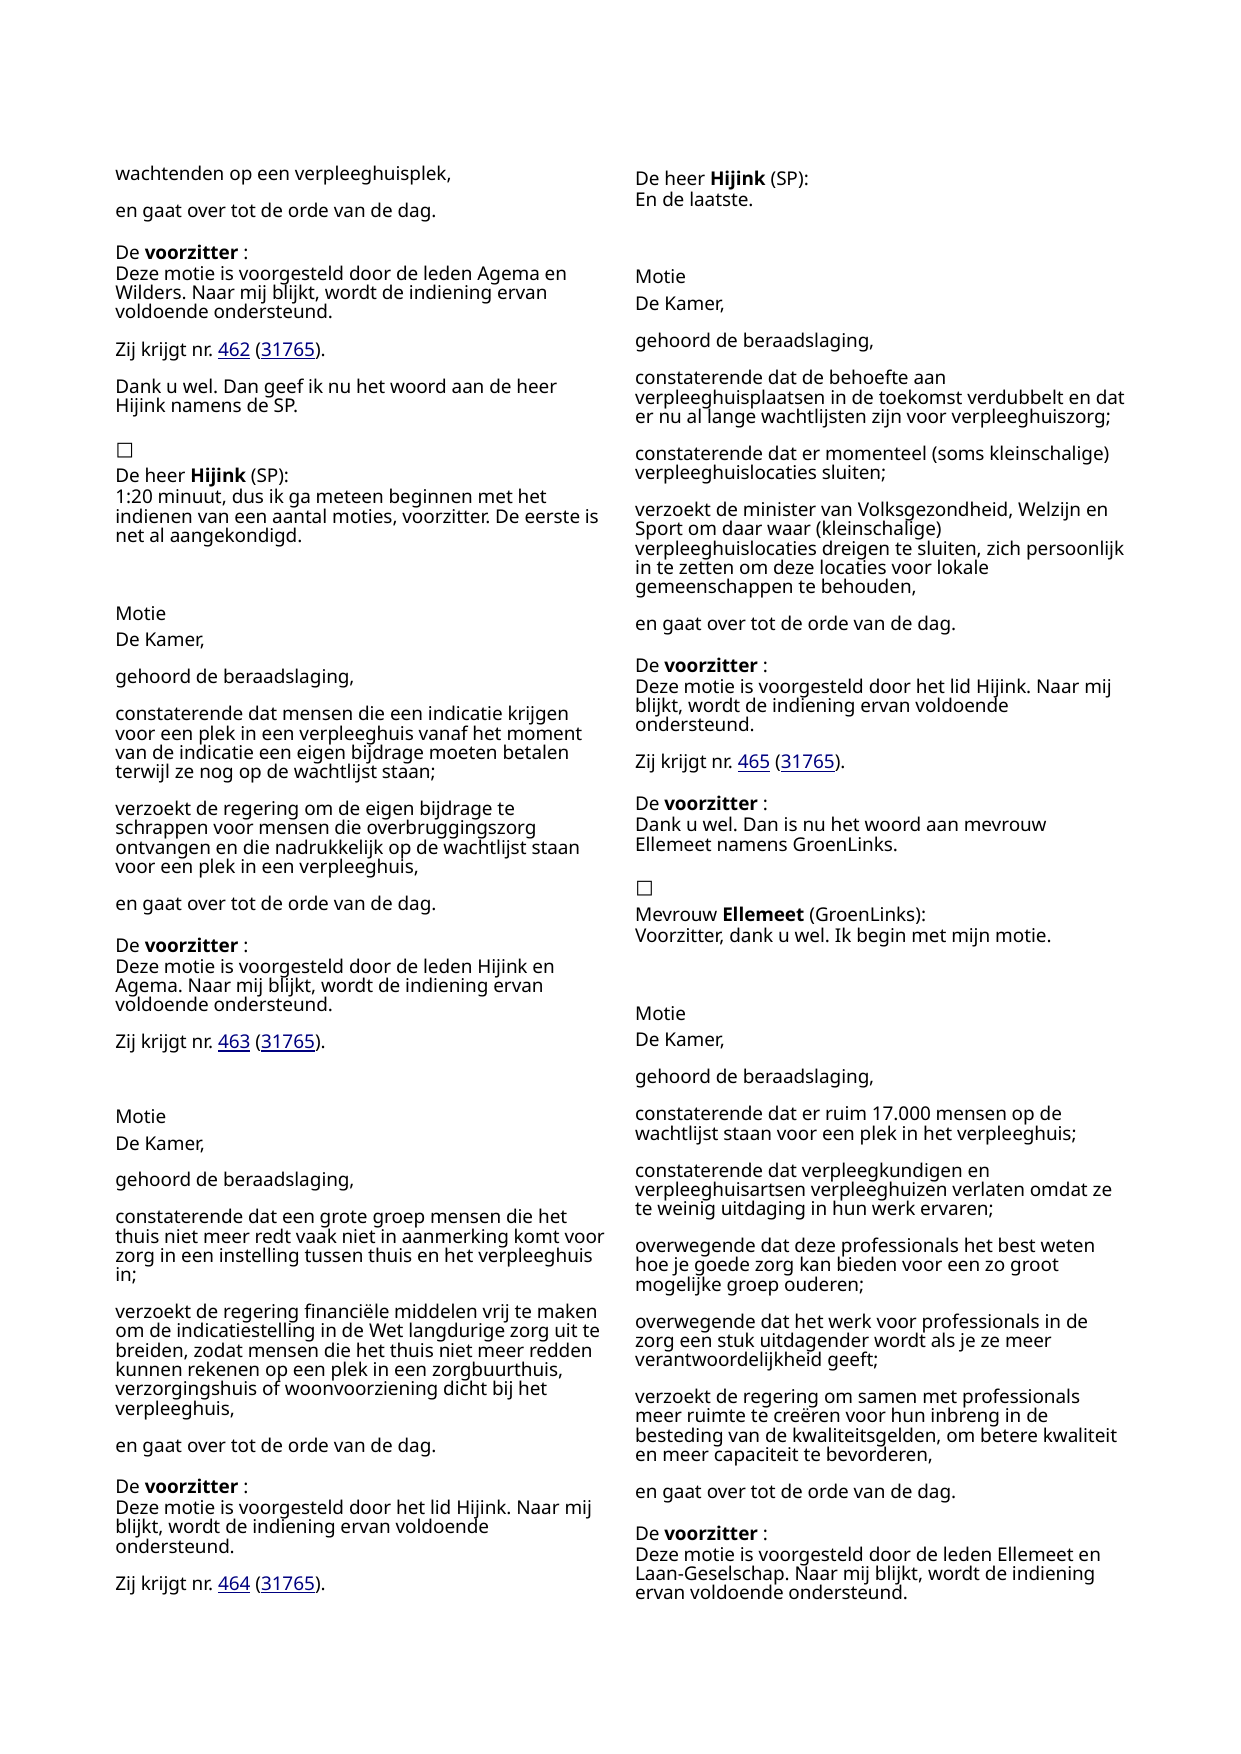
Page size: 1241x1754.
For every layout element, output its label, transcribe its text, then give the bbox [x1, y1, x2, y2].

text De Kamer, [635, 1031, 1125, 1051]
text Dank u wel. Dan geef ik nu het woord aan de heer Hijink namens de SP. [115, 378, 605, 416]
text De voorzitter : [635, 652, 1125, 678]
text verzoekt de regering financiële middelen vrij te maken om de indicatiestelling in de Wet langdurige zorg uit te breiden, zodat mensen die het thuis niet meer redden kunnen rekenen op een plek in een zorgbuurthuis, verzorgingshuis of woonvoorziening dicht bij het verpleeghuis, [115, 1303, 605, 1419]
text De voorzitter : [115, 1473, 605, 1499]
text en gaat over tot de orde van de dag. [635, 615, 1125, 634]
text Deze motie is voorgesteld door de leden Hijink en Agema. Naar mij blijkt, wordt de indiening ervan voldoende ondersteund. [115, 958, 605, 1015]
text De Kamer, [115, 631, 605, 651]
text Voorzitter, dank u wel. Ik begin met mijn motie. [635, 927, 1125, 946]
text Zij krijgt nr. 462 (31765). [115, 341, 605, 360]
text Zij krijgt nr. 465 (31765). [635, 753, 1125, 773]
text Deze motie is voorgesteld door het lid Hijink. Naar mij blijkt, wordt de indiening ervan voldoende ondersteund. [115, 1499, 605, 1557]
text Dank u wel. Dan is nu het woord aan mevrouw Ellemeet namens GroenLinks. [635, 816, 1125, 855]
text constaterende dat er momenteel (soms kleinschalige) verpleeghuislocaties sluiten; [635, 445, 1125, 483]
text Motie [115, 1103, 605, 1128]
text en gaat over tot de orde van de dag. [115, 1437, 605, 1456]
text De Kamer, [115, 1134, 605, 1154]
text en gaat over tot de orde van de dag. [115, 895, 605, 914]
text gehoord de beraadslaging, [115, 668, 605, 688]
text Zij krijgt nr. 463 (31765). [115, 1033, 605, 1052]
text verzoekt de regering om de eigen bijdrage te schrappen voor mensen die overbruggingszorg ontvangen en die nadrukkelijk op de wachtlijst staan voor een plek in een verpleeghuis, [115, 800, 605, 877]
text De Kamer, [635, 295, 1125, 315]
text constaterende dat een grote groep mensen die het thuis niet meer redt vaak niet in aanmerking komt voor zorg in een instelling tussen thuis en het verpleeghuis in; [115, 1208, 605, 1286]
text Deze motie is voorgesteld door het lid Hijink. Naar mij blijkt, wordt de indiening ervan voldoende ondersteund. [635, 678, 1125, 736]
text Motie [635, 264, 1125, 289]
text overwegende dat deze professionals het best weten hoe je goede zorg kan bieden voor een zo groot mogelijke groep ouderen; [635, 1237, 1125, 1295]
text verzoekt de minister van Volksgezondheid, Welzijn en Sport om daar waar (kleinschalige) verpleeghuislocaties dreigen te sluiten, zich persoonlijk in te zetten om deze locaties voor lokale gemeenschappen te behouden, [635, 501, 1125, 597]
text Deze motie is voorgesteld door de leden Agema en Wilders. Naar mij blijkt, wordt de indiening ervan voldoende ondersteund. [115, 265, 605, 323]
text De heer Hijink (SP): [635, 165, 1125, 191]
text constaterende dat verpleegkundigen en verpleeghuisartsen verpleeghuizen verlaten omdat ze te weinig uitdaging in hun werk ervaren; [635, 1162, 1125, 1219]
text gehoord de beraadslaging, [635, 1068, 1125, 1088]
text en gaat over tot de orde van de dag. [635, 1483, 1125, 1502]
text en gaat over tot de orde van de dag. [115, 202, 605, 222]
text gehoord de beraadslaging, [115, 1171, 605, 1191]
text Mevrouw Ellemeet (GroenLinks): [635, 901, 1125, 927]
text Motie [115, 600, 605, 625]
text De voorzitter : [115, 239, 605, 265]
text De voorzitter : [115, 932, 605, 958]
text De heer Hijink (SP): [115, 463, 605, 488]
text De voorzitter : [635, 791, 1125, 816]
text ⬜ [635, 876, 1125, 901]
text overwegende dat het werk voor professionals in de zorg een stuk uitdagender wordt als je ze meer verantwoordelijkheid geeft; [635, 1313, 1125, 1371]
text verzoekt de regering om samen met professionals meer ruimte te creëren voor hun inbreng in de besteding van de kwaliteitsgelden, om betere kwaliteit en meer capaciteit te bevorderen, [635, 1388, 1125, 1465]
text constaterende dat mensen die een indicatie krijgen voor een plek in een verpleeghuis vanaf het moment van de indicatie een eigen bijdrage moeten betalen terwijl ze nog op de wachtlijst staan; [115, 705, 605, 782]
text ⬜ [115, 437, 605, 463]
text De voorzitter : [635, 1520, 1125, 1546]
text Motie [635, 1000, 1125, 1026]
text Deze motie is voorgesteld door de leden Ellemeet en Laan-Geselschap. Naar mij blijkt, wordt de indiening ervan voldoende ondersteund. [635, 1546, 1125, 1603]
text constaterende dat er ruim 17.000 mensen op de wachtlijst staan voor een plek in het verpleeghuis; [635, 1105, 1125, 1144]
text constaterende dat de behoefte aan verpleeghuisplaatsen in de toekomst verdubbelt en dat er nu al lange wachtlijsten zijn voor verpleeghuiszorg; [635, 369, 1125, 427]
text wachtenden op een verpleeghuisplek, [115, 165, 605, 184]
text 1:20 minuut, dus ik ga meteen beginnen met het indienen van een aantal moties, voorzitter. De eerste is net al aangekondigd. [115, 488, 605, 546]
text Zij krijgt nr. 464 (31765). [115, 1575, 605, 1594]
text En de laatste. [635, 191, 1125, 210]
text gehoord de beraadslaging, [635, 332, 1125, 352]
